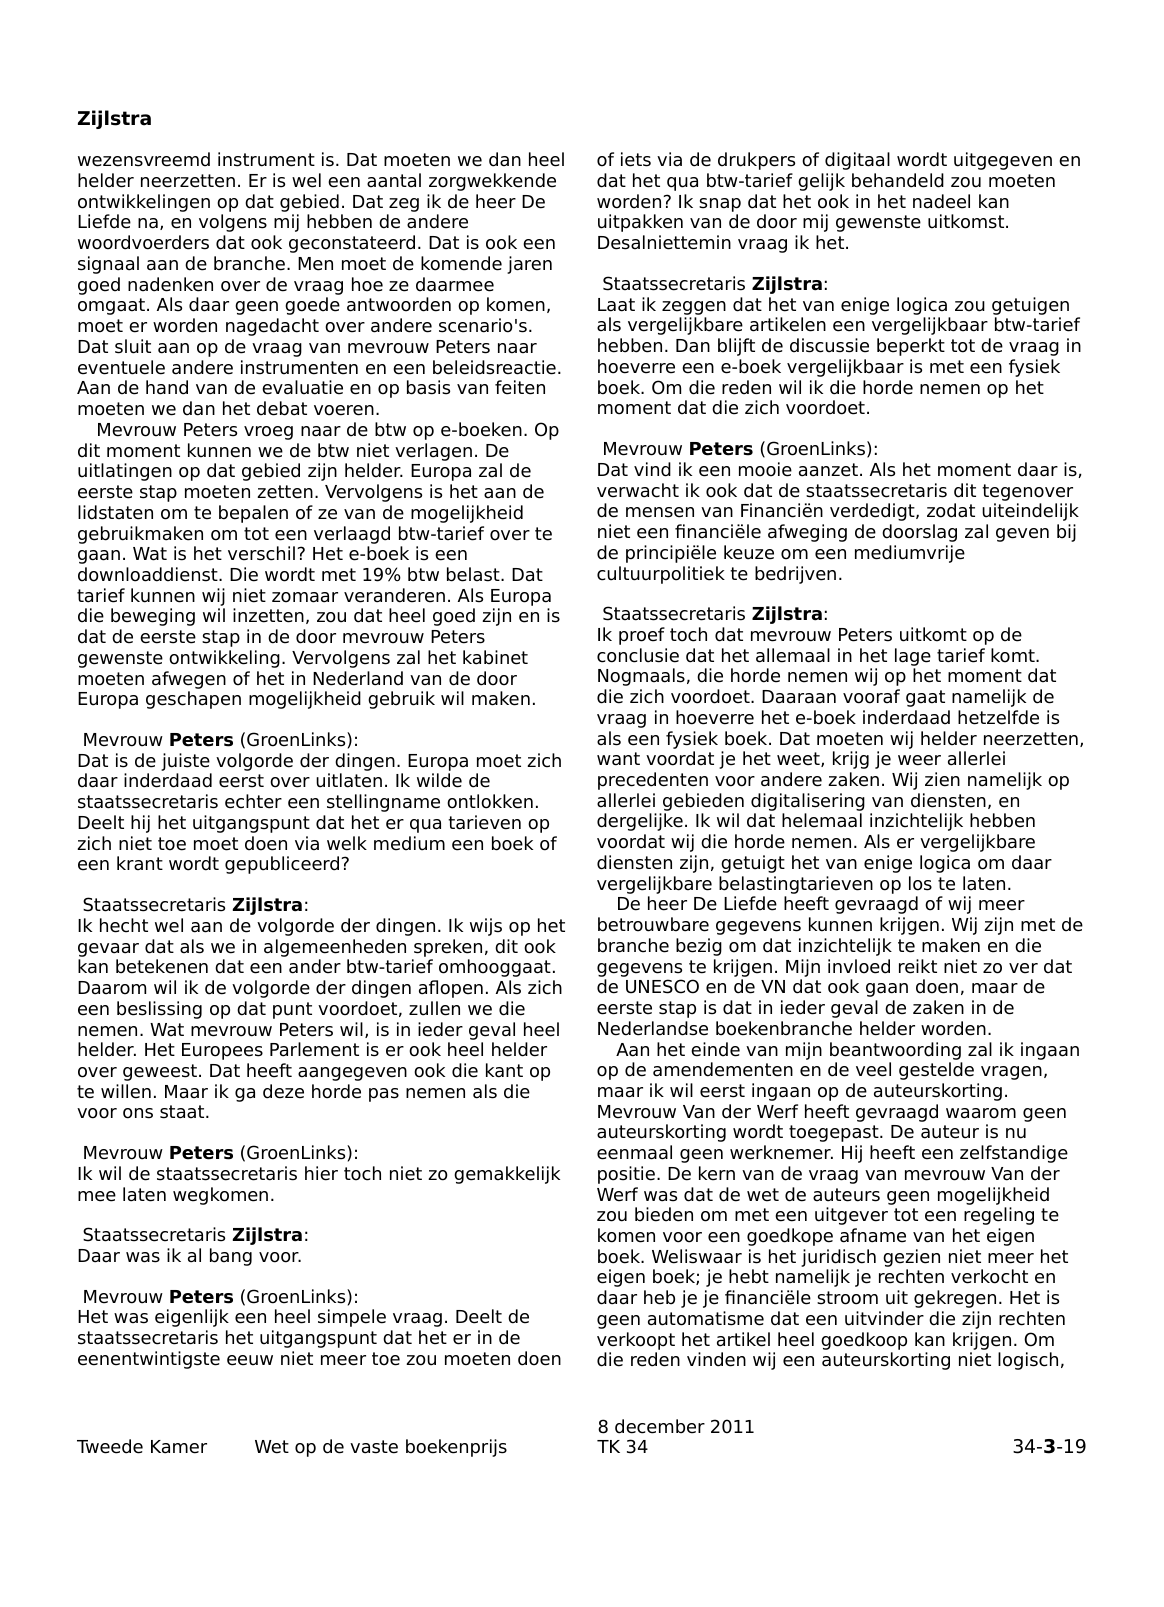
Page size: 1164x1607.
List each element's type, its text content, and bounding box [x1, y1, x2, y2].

text Staatssecretaris Zijlstra: [77, 1225, 567, 1246]
text Aan het einde van mijn beantwoording zal ik ingaan op de amendementen en de veel gestelde vragen, maar ik wil eerst ingaan op de auteurskorting. Mevrouw Van der Werf heeft gevraagd waarom geen auteurskorting wordt toegepast. De auteur is nu eenmaal geen werknemer. Hij heeft een zelfstandige positie. De kern van de vraag van mevrouw Van der Werf was dat de wet de auteurs geen mogelijkheid zou bieden om met een uitgever tot een regeling te komen voor een goedkope afname van het eigen boek. Weliswaar is het juridisch gezien niet meer het eigen boek; je hebt namelijk je rechten verkocht en daar heb je je financiële stroom uit gekregen. Het is geen automatisme dat een uitvinder die zijn rechten verkoopt het artikel heel goedkoop kan krijgen. Om die reden vinden wij een auteurskorting niet logisch, [596, 1039, 1087, 1371]
text wezensvreemd instrument is. Dat moeten we dan heel helder neerzetten. Er is wel een aantal zorgwekkende ontwikkelingen op dat gebied. Dat zeg ik de heer De Liefde na, en volgens mij hebben de andere woordvoerders dat ook geconstateerd. Dat is ook een signaal aan de branche. Men moet de komende jaren goed nadenken over de vraag hoe ze daarmee omgaat. Als daar geen goede antwoorden op komen, moet er worden nagedacht over andere scenario's. Dat sluit aan op de vraag van mevrouw Peters naar eventuele andere instrumenten en een beleidsreactie. Aan de hand van de evaluatie en op basis van feiten moeten we dan het debat voeren. [77, 150, 567, 420]
text Staatssecretaris Zijlstra: [596, 604, 1087, 625]
text Ik hecht wel aan de volgorde der dingen. Ik wijs op het gevaar dat als we in algemeenheden spreken, dit ook kan betekenen dat een ander btw-tarief omhooggaat. Daarom wil ik de volgorde der dingen aflopen. Als zich een beslissing op dat punt voordoet, zullen we die nemen. Wat mevrouw Peters wil, is in ieder geval heel helder. Het Europees Parlement is er ook heel helder over geweest. Dat heeft aangegeven ook die kant op te willen. Maar ik ga deze horde pas nemen als die voor ons staat. [77, 916, 567, 1123]
text Dat vind ik een mooie aanzet. Als het moment daar is, verwacht ik ook dat de staatssecretaris dit tegenover de mensen van Financiën verdedigt, zodat uiteindelijk niet een financiële afweging de doorslag zal geven bij de principiële keuze om een mediumvrije cultuurpolitiek te bedrijven. [596, 460, 1087, 584]
text Het was eigenlijk een heel simpele vraag. Deelt de staatssecretaris het uitgangspunt dat het er in de eenentwintigste eeuw niet meer toe zou moeten doen [77, 1307, 567, 1369]
text Ik proef toch dat mevrouw Peters uitkomt op de conclusie dat het allemaal in het lage tarief komt. Nogmaals, die horde nemen wij op het moment dat die zich voordoet. Daaraan vooraf gaat namelijk de vraag in hoeverre het e-boek inderdaad hetzelfde is als een fysiek boek. Dat moeten wij helder neerzetten, want voordat je het weet, krijg je weer allerlei precedenten voor andere zaken. Wij zien namelijk op allerlei gebieden digitalisering van diensten, en dergelijke. Ik wil dat helemaal inzichtelijk hebben voordat wij die horde nemen. Als er vergelijkbare diensten zijn, getuigt het van enige logica om daar vergelijkbare belastingtarieven op los te laten. [596, 625, 1087, 894]
text Staatssecretaris Zijlstra: [77, 895, 567, 916]
text Ik wil de staatssecretaris hier toch niet zo gemakkelijk mee laten wegkomen. [77, 1164, 567, 1205]
text Mevrouw Peters (GroenLinks): [596, 439, 1087, 460]
text De heer De Liefde heeft gevraagd of wij meer betrouwbare gegevens kunnen krijgen. Wij zijn met de branche bezig om dat inzichtelijk te maken en die gegevens te krijgen. Mijn invloed reikt niet zo ver dat de UNESCO en de VN dat ook gaan doen, maar de eerste stap is dat in ieder geval de zaken in de Nederlandse boekenbranche helder worden. [596, 894, 1087, 1039]
text Dat is de juiste volgorde der dingen. Europa moet zich daar inderdaad eerst over uitlaten. Ik wilde de staatssecretaris echter een stellingname ontlokken. Deelt hij het uitgangspunt dat het er qua tarieven op zich niet toe moet doen via welk medium een boek of een krant wordt gepubliceerd? [77, 751, 567, 875]
text Daar was ik al bang voor. [77, 1246, 567, 1267]
text Mevrouw Peters (GroenLinks): [77, 730, 567, 751]
text Staatssecretaris Zijlstra: [596, 274, 1087, 294]
text Mevrouw Peters (GroenLinks): [77, 1143, 567, 1164]
text Mevrouw Peters (GroenLinks): [77, 1287, 567, 1307]
text Laat ik zeggen dat het van enige logica zou getuigen als vergelijkbare artikelen een vergelijkbaar btw-tarief hebben. Dan blijft de discussie beperkt tot de vraag in hoeverre een e-boek vergelijkbaar is met een fysiek boek. Om die reden wil ik die horde nemen op het moment dat die zich voordoet. [596, 294, 1087, 419]
text of iets via de drukpers of digitaal wordt uitgegeven en dat het qua btw-tarief gelijk behandeld zou moeten worden? Ik snap dat het ook in het nadeel kan uitpakken van de door mij gewenste uitkomst. Desalniettemin vraag ik het. [596, 150, 1087, 254]
text Mevrouw Peters vroeg naar de btw op e-boeken. Op dit moment kunnen we de btw niet verlagen. De uitlatingen op dat gebied zijn helder. Europa zal de eerste stap moeten zetten. Vervolgens is het aan de lidstaten om te bepalen of ze van de mogelijkheid gebruikmaken om tot een verlaagd btw-tarief over te gaan. Wat is het verschil? Het e-boek is een downloaddienst. Die wordt met 19% btw belast. Dat tarief kunnen wij niet zomaar veranderen. Als Europa die beweging wil inzetten, zou dat heel goed zijn en is dat de eerste stap in de door mevrouw Peters gewenste ontwikkeling. Vervolgens zal het kabinet moeten afwegen of het in Nederland van de door Europa geschapen mogelijkheid gebruik wil maken. [77, 420, 567, 710]
